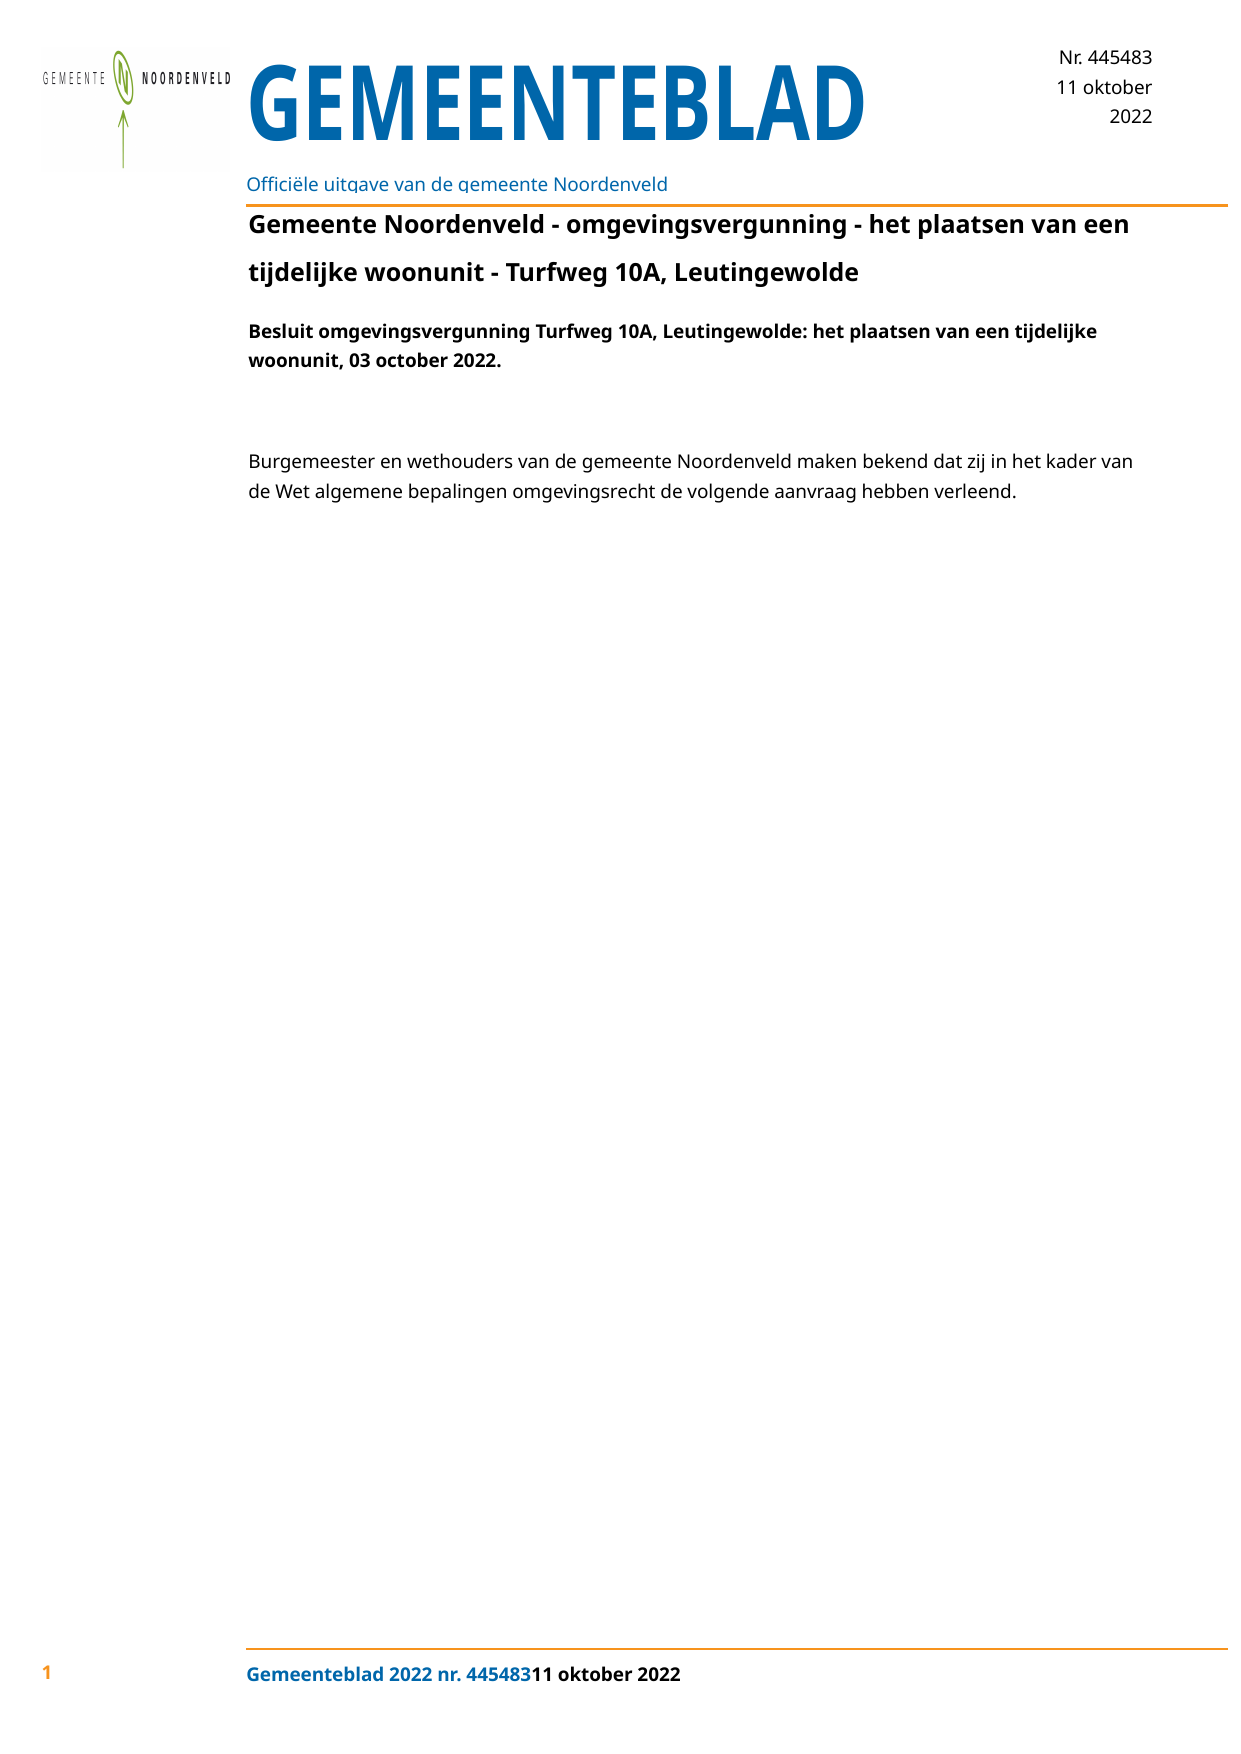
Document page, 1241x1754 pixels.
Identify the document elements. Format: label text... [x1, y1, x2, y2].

text Besluit omgevingsvergunning Turfweg 10A, Leutingewolde: het plaatsen van een tijdelijke woonunit, 03 october 2022. [248, 318, 1152, 373]
text Burgemeester en wethouders van de gemeente Noordenveld maken bekend dat zij in het kader van de Wet algemene bepalingen omgevingsrecht de volgende aanvraag hebben verleend. [248, 448, 1152, 504]
text Gemeente Noordenveld - omgevingsvergunning - het plaatsen van een tijdelijke woonunit - Turfweg 10A, Leutingewolde [248, 207, 1152, 288]
picture [41, 47, 231, 172]
